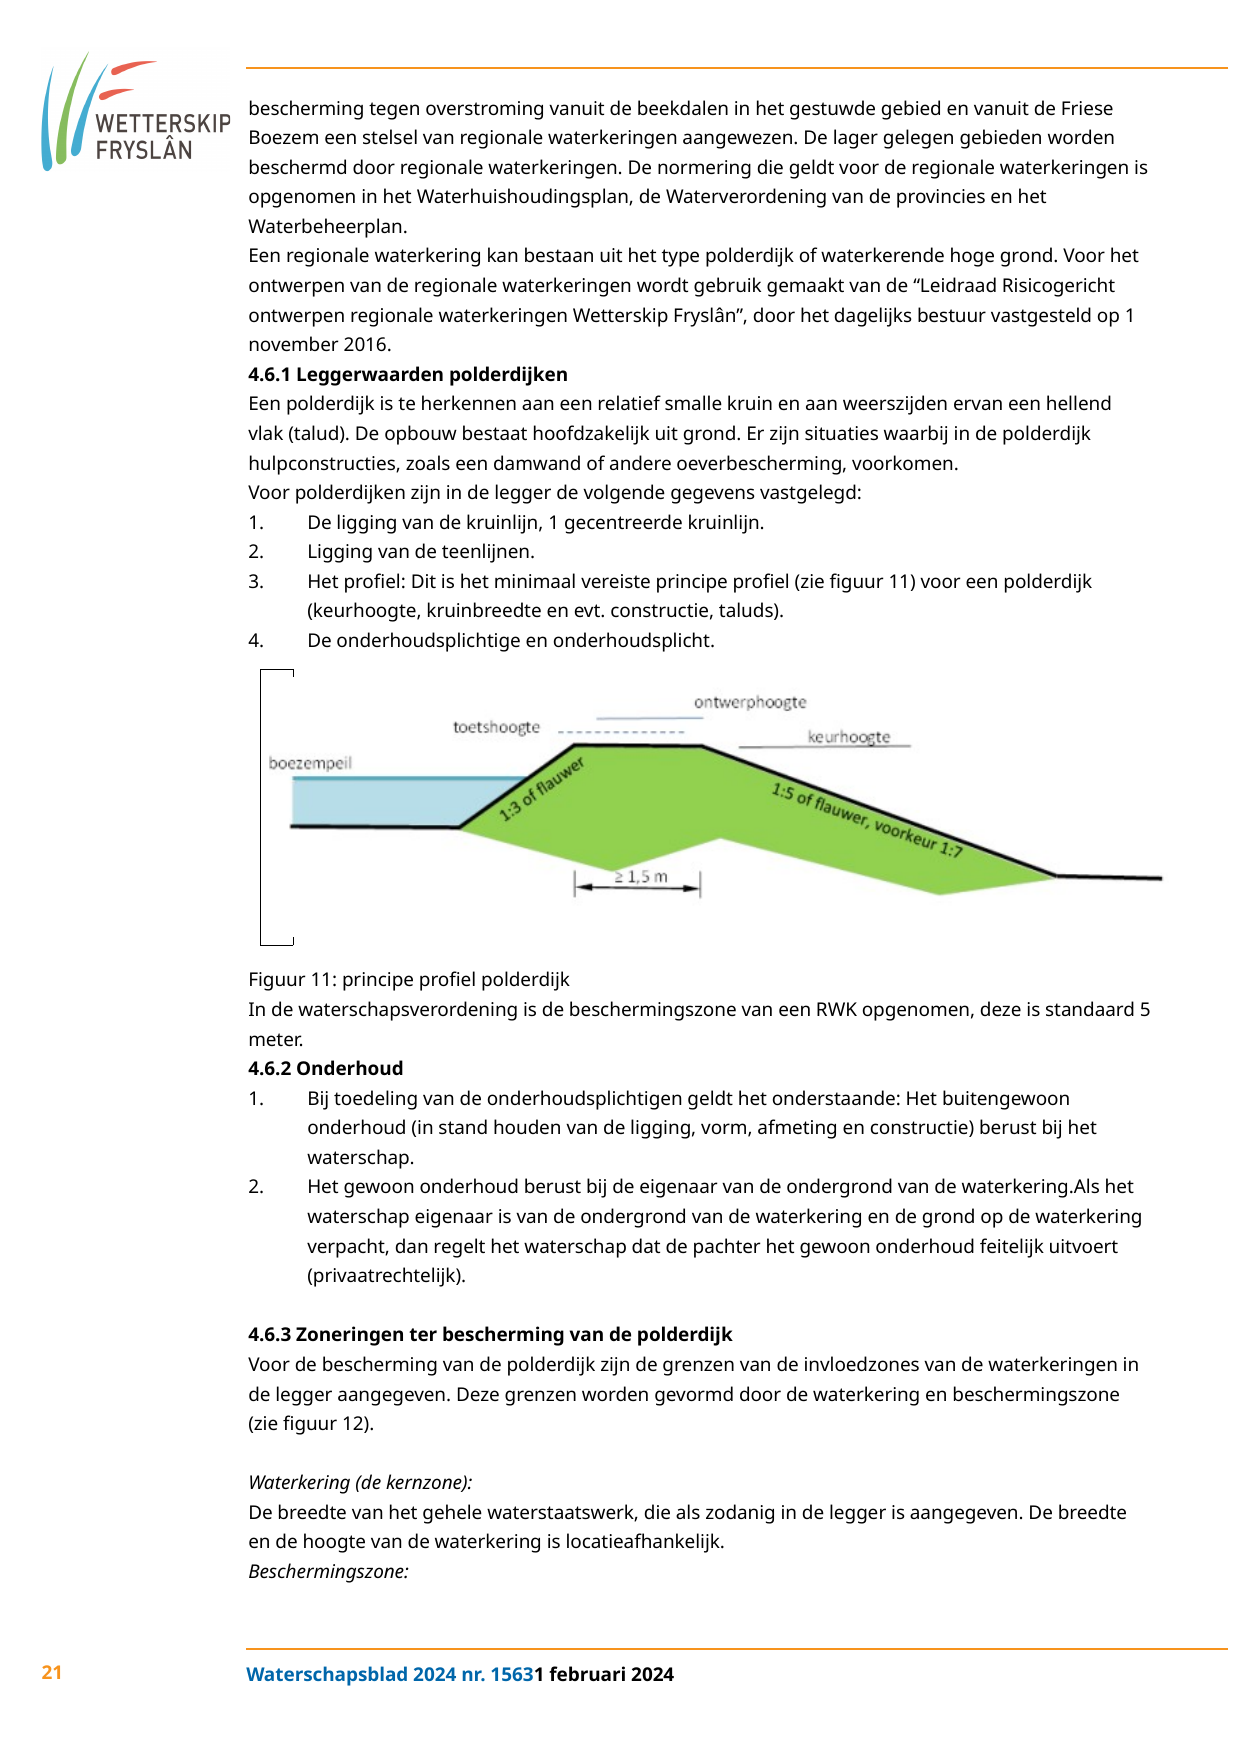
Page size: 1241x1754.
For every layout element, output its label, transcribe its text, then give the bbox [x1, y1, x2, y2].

list De ligging van de kruinlijn, 1 gecentreerde kruinlijn. [248, 509, 1152, 535]
text 4.6.3 Zoneringen ter bescherming van de polderdijk [248, 1322, 1152, 1347]
text Voor de bescherming van de polderdijk zijn de grenzen van de invloedzones van de waterkeringen in de legger aangegeven. Deze grenzen worden gevormd door de waterkering en beschermingszone (zie figuur 12). [248, 1351, 1152, 1436]
list Ligging van de teenlijnen. [248, 538, 1152, 564]
picture [268, 677, 1173, 937]
text De breedte van het gehele waterstaatswerk, die als zodanig in de legger is aangegeven. De breedte en de hoogte van de waterkering is locatieafhankelijk. [248, 1499, 1152, 1554]
text bescherming tegen overstroming vanuit de beekdalen in het gestuwde gebied en vanuit de Friese Boezem een stelsel van regionale waterkeringen aangewezen. De lager gelegen gebieden worden beschermd door regionale waterkeringen. De normering die geldt voor de regionale waterkeringen is opgenomen in het Waterhuishoudingsplan, de Waterverordening van de provincies en het Waterbeheerplan. [248, 95, 1152, 239]
picture [41, 47, 231, 172]
text 4.6.2 Onderhoud [248, 1055, 1152, 1081]
list Het gewoon onderhoud berust bij de eigenaar van de ondergrond van de waterkering.Als het waterschap eigenaar is van de ondergrond van de waterkering en de grond op de waterkering verpacht, dan regelt het waterschap dat de pachter het gewoon onderhoud feitelijk uitvoert (privaatrechtelijk). [248, 1174, 1152, 1288]
list Het profiel: Dit is het minimaal vereiste principe profiel (zie figuur 11) voor een polderdijk (keurhoogte, kruinbreedte en evt. constructie, taluds). [248, 568, 1152, 623]
text Waterkering (de kernzone): [248, 1469, 1152, 1495]
text Voor polderdijken zijn in de legger de volgende gegevens vastgelegd: [248, 479, 1152, 505]
list Bij toedeling van de onderhoudsplichtigen geldt het onderstaande: Het buitengewoon onderhoud (in stand houden van de ligging, vorm, afmeting en constructie) berust bij het waterschap. [248, 1085, 1152, 1170]
text Beschermingszone: [248, 1558, 1152, 1584]
text Een polderdijk is te herkennen aan een relatief smalle kruin en aan weerszijden ervan een hellend vlak (talud). De opbouw bestaat hoofdzakelijk uit grond. Er zijn situaties waarbij in de polderdijk hulpconstructies, zoals een damwand of andere oeverbescherming, voorkomen. [248, 391, 1152, 476]
text Een regionale waterkering kan bestaan uit het type polderdijk of waterkerende hoge grond. Voor het ontwerpen van de regionale waterkeringen wordt gebruik gemaakt van de “Leidraad Risicogericht ontwerpen regionale waterkeringen Wetterskip Fryslân”, door het dagelijks bestuur vastgesteld op 1 november 2016. [248, 243, 1152, 357]
text 4.6.1 Leggerwaarden polderdijken [248, 361, 1152, 387]
text Figuur 11: principe profiel polderdijk [248, 967, 1152, 992]
text In de waterschapsverordening is de beschermingszone van een RWK opgenomen, deze is standaard 5 meter. [248, 996, 1152, 1051]
list De onderhoudsplichtige en onderhoudsplicht. [248, 627, 1152, 653]
